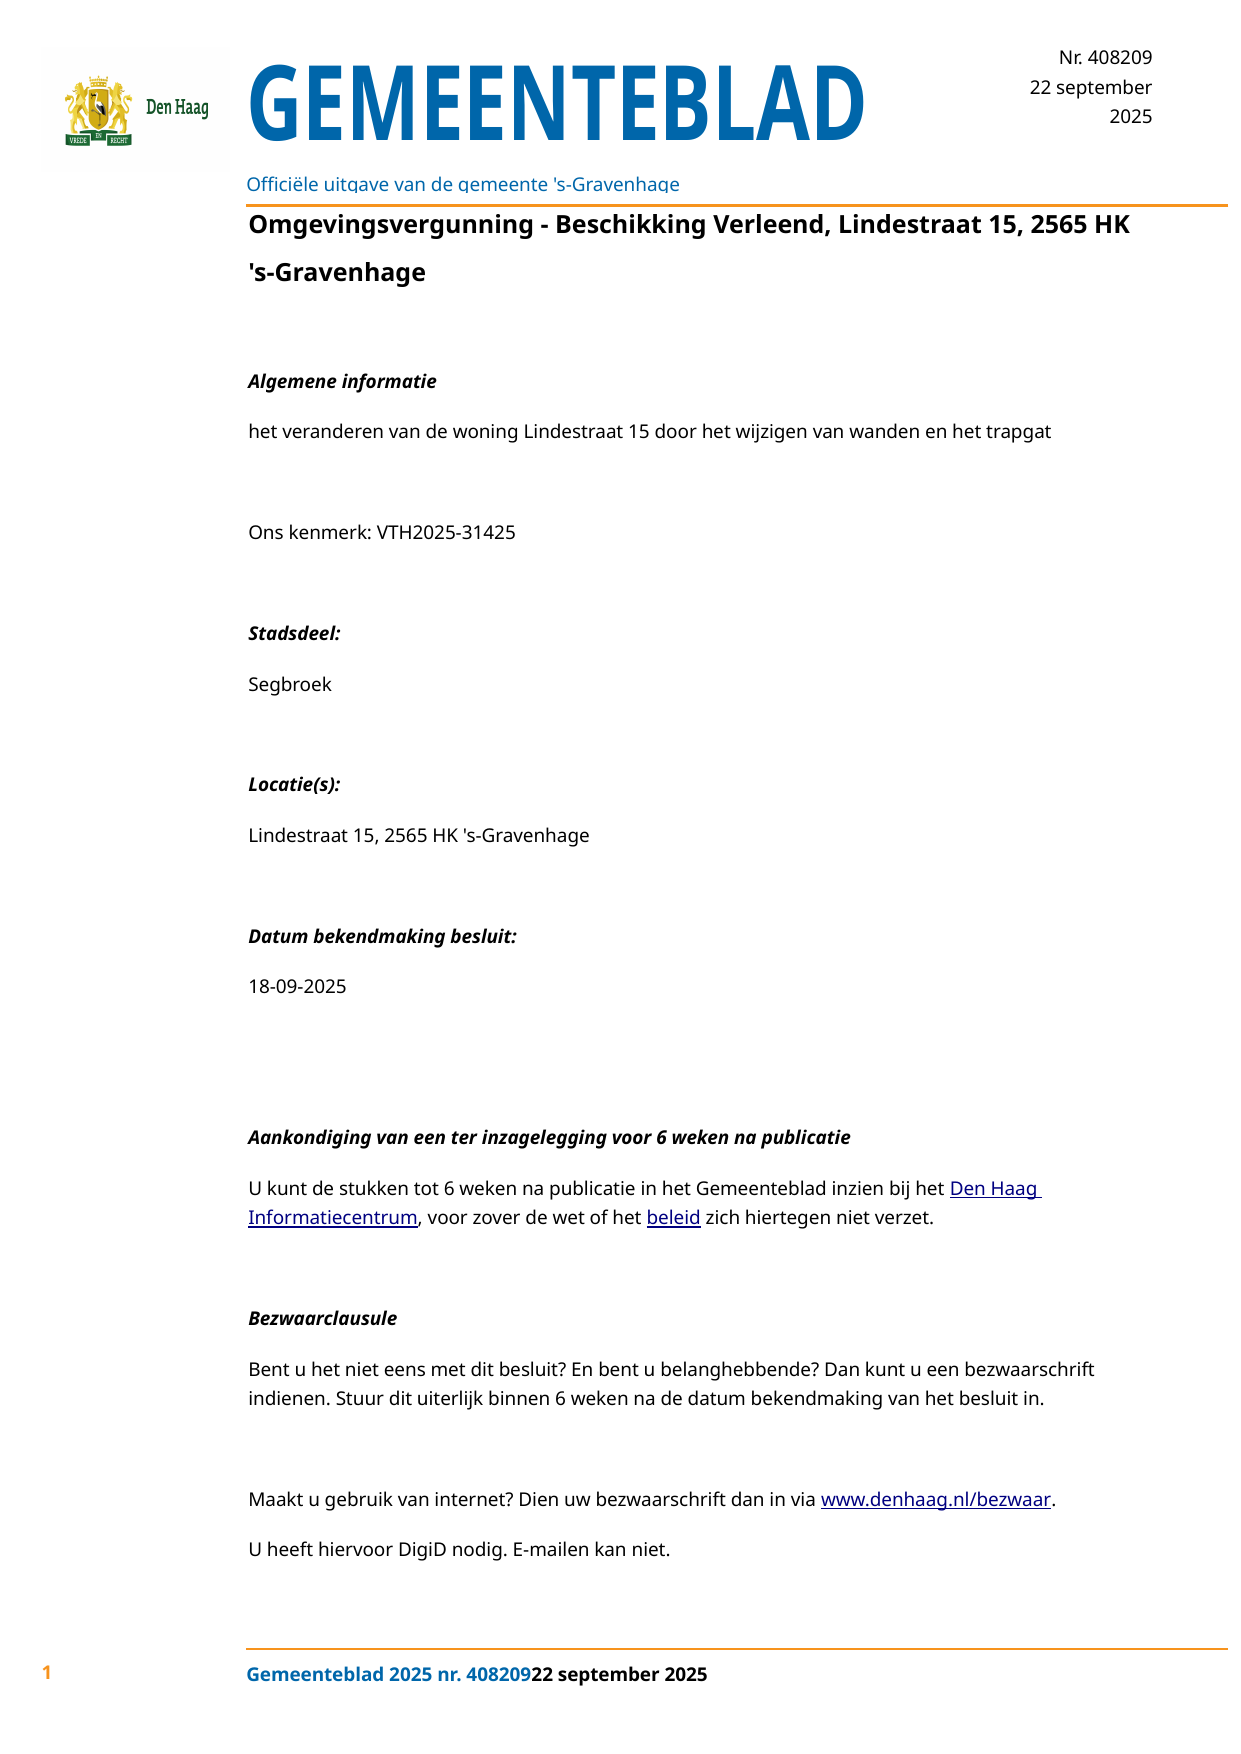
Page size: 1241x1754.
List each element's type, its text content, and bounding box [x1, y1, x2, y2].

text Omgevingsvergunning - Beschikking Verleend, Lindestraat 15, 2565 HK 's-Gravenhage [248, 207, 1152, 288]
text Bezwaarclausule [248, 1305, 1152, 1331]
text Ons kenmerk: VTH2025-31425 [248, 519, 1152, 545]
text Locatie(s): [248, 772, 1152, 797]
text 18-09-2025 [248, 973, 1152, 999]
text Bent u het niet eens met dit besluit? En bent u belanghebbende? Dan kunt u een bezwaarschrift indienen. Stuur dit uiterlijk binnen 6 weken na de datum bekendmaking van het besluit in. [248, 1356, 1152, 1411]
text Stadsdeel: [248, 620, 1152, 646]
text Datum bekendmaking besluit: [248, 923, 1152, 949]
text Segbroek [248, 671, 1152, 697]
text Aankondiging van een ter inzagelegging voor 6 weken na publicatie [248, 1124, 1152, 1150]
text U heeft hiervoor DigiD nodig. E-mailen kan niet. [248, 1537, 1152, 1562]
text Lindestraat 15, 2565 HK 's-Gravenhage [248, 822, 1152, 848]
text Algemene informatie [248, 368, 1152, 394]
text Maakt u gebruik van internet? Dien uw bezwaarschrift dan in via www.denhaag.nl/bezwaar. [248, 1486, 1152, 1512]
text het veranderen van de woning Lindestraat 15 door het wijzigen van wanden en het trapgat [248, 419, 1152, 444]
picture [41, 47, 231, 172]
text U kunt de stukken tot 6 weken na publicatie in het Gemeenteblad inzien bij het Den Haag Informatiecentrum, voor zover de wet of het beleid zich hiertegen niet verzet. [248, 1175, 1152, 1230]
